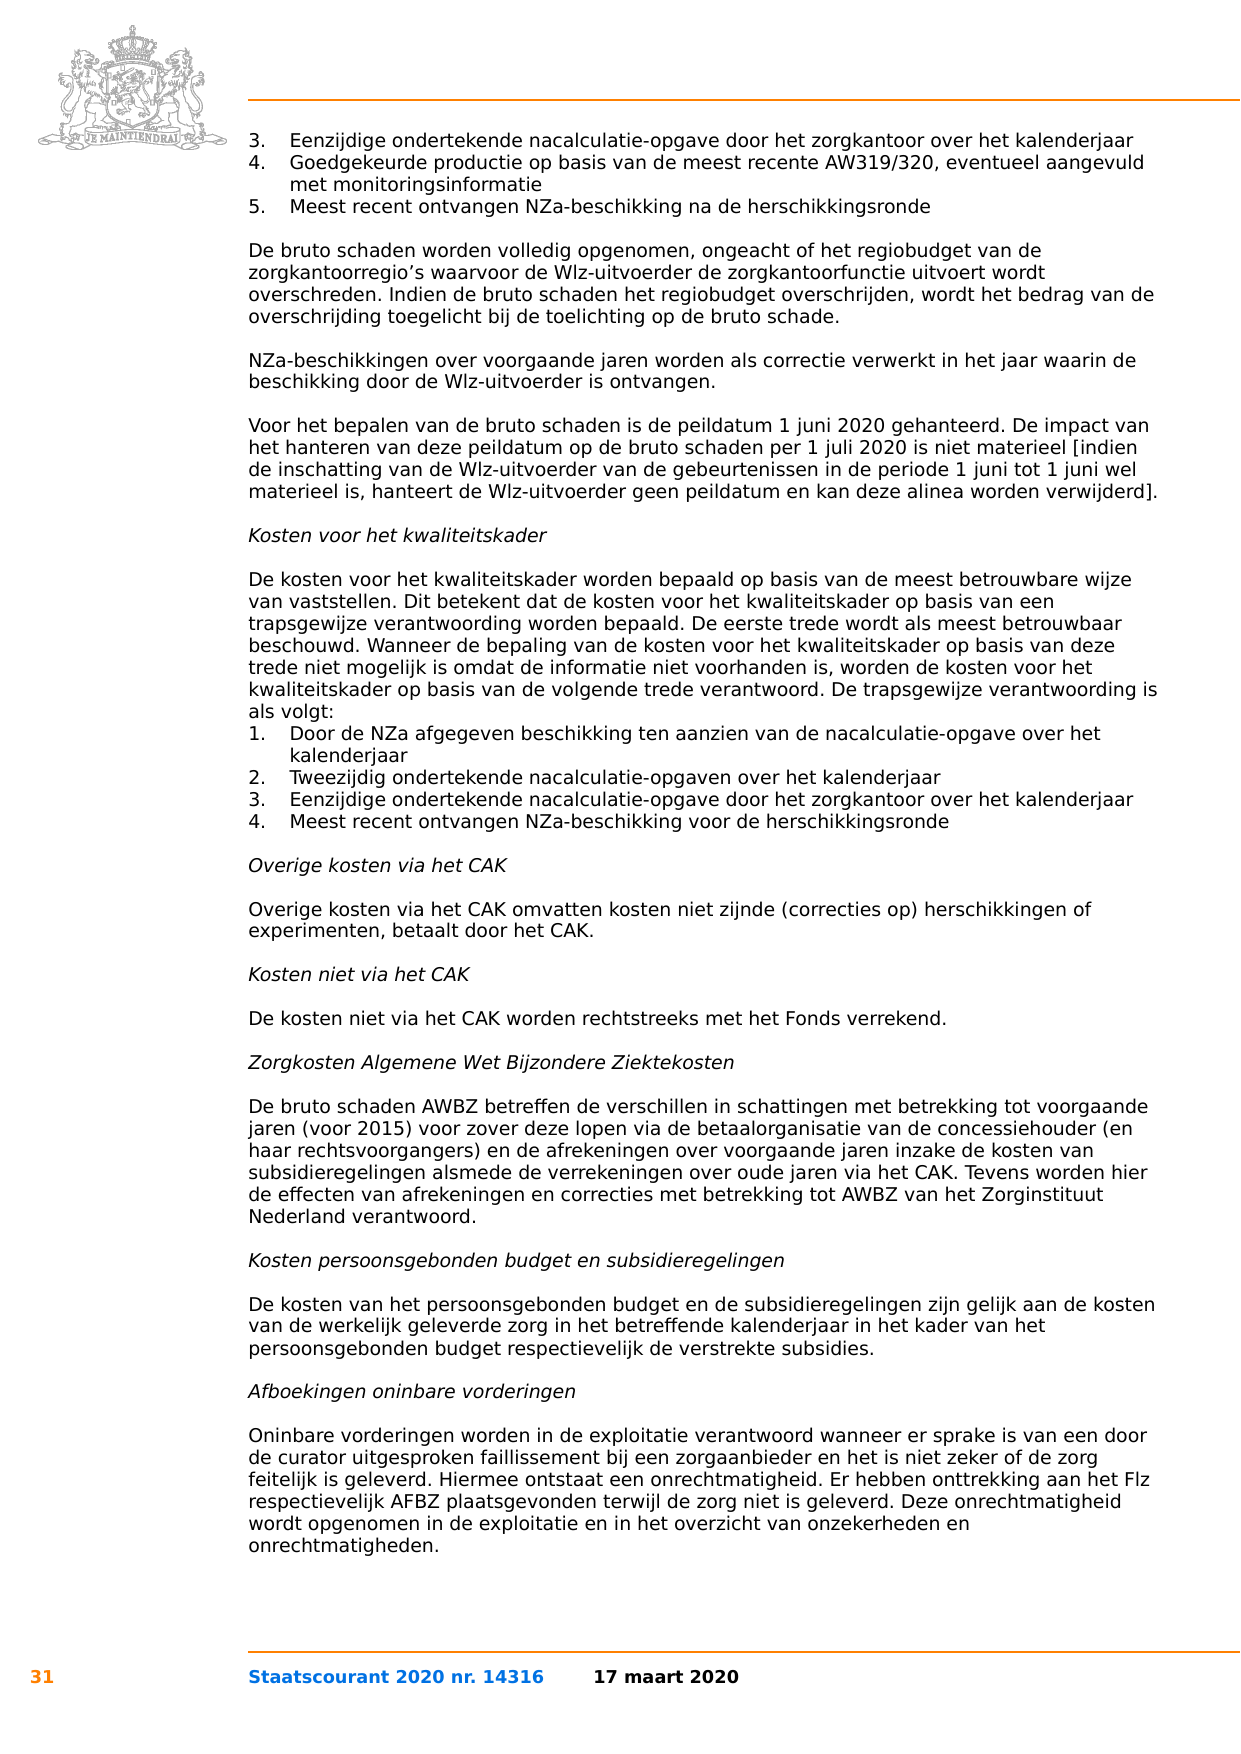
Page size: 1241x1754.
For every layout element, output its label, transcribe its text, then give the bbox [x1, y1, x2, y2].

text NZa-beschikkingen over voorgaande jaren worden als correctie verwerkt in het jaar waarin de beschikking door de Wlz-uitvoerder is ontvangen. [248, 349, 1163, 393]
text 5. Meest recent ontvangen NZa-beschikking na de herschikkingsronde [248, 196, 1163, 218]
text De kosten van het persoonsgebonden budget en de subsidieregelingen zijn gelijk aan de kosten van de werkelijk geleverde zorg in het betreffende kalenderjaar in het kader van het persoonsgebonden budget respectievelijk de verstrekte subsidies. [248, 1293, 1163, 1359]
subtitle Kosten voor het kwaliteitskader [248, 525, 1163, 547]
text De bruto schaden worden volledig opgenomen, ongeacht of het regiobudget van de zorgkantoorregio’s waarvoor de Wlz-uitvoerder de zorgkantoorfunctie uitvoert wordt overschreden. Indien de bruto schaden het regiobudget overschrijden, wordt het bedrag van de overschrijding toegelicht bij de toelichting op de bruto schade. [248, 240, 1163, 328]
text Oninbare vorderingen worden in de exploitatie verantwoord wanneer er sprake is van een door de curator uitgesproken faillissement bij een zorgaanbieder en het is niet zeker of de zorg feitelijk is geleverd. Hiermee ontstaat een onrechtmatigheid. Er hebben onttrekking aan het Flz respectievelijk AFBZ plaatsgevonden terwijl de zorg niet is geleverd. Deze onrechtmatigheid wordt opgenomen in de exploitatie en in het overzicht van onzekerheden en onrechtmatigheden. [248, 1425, 1163, 1557]
text 1. Door de NZa afgegeven beschikking ten aanzien van de nacalculatie-opgave over het kalenderjaar [248, 723, 1163, 767]
text 2. Tweezijdig ondertekende nacalculatie-opgaven over het kalenderjaar [248, 767, 1163, 789]
text 3. Eenzijdige ondertekende nacalculatie-opgave door het zorgkantoor over het kalenderjaar [248, 789, 1163, 811]
text De bruto schaden AWBZ betreffen de verschillen in schattingen met betrekking tot voorgaande jaren (voor 2015) voor zover deze lopen via de betaalorganisatie van de concessiehouder (en haar rechtsvoorgangers) en de afrekeningen over voorgaande jaren inzake de kosten van subsidieregelingen alsmede de verrekeningen over oude jaren via het CAK. Tevens worden hier de effecten van afrekeningen en correcties met betrekking tot AWBZ van het Zorginstituut Nederland verantwoord. [248, 1096, 1163, 1228]
subtitle Kosten niet via het CAK [248, 964, 1163, 986]
subtitle Kosten persoonsgebonden budget en subsidieregelingen [248, 1249, 1163, 1272]
text De kosten niet via het CAK worden rechtstreeks met het Fonds verrekend. [248, 1008, 1163, 1030]
text 4. Meest recent ontvangen NZa-beschikking voor de herschikkingsronde [248, 811, 1163, 833]
text Overige kosten via het CAK omvatten kosten niet zijnde (correcties op) herschikkingen of experimenten, betaalt door het CAK. [248, 898, 1163, 942]
subtitle Afboekingen oninbare vorderingen [248, 1381, 1163, 1403]
text De kosten voor het kwaliteitskader worden bepaald op basis van de meest betrouwbare wijze van vaststellen. Dit betekent dat de kosten voor het kwaliteitskader op basis van een trapsgewijze verantwoording worden bepaald. De eerste trede wordt als meest betrouwbaar beschouwd. Wanneer de bepaling van de kosten voor het kwaliteitskader op basis van deze trede niet mogelijk is omdat de informatie niet voorhanden is, worden de kosten voor het kwaliteitskader op basis van de volgende trede verantwoord. De trapsgewijze verantwoording is als volgt: [248, 569, 1163, 723]
picture [38, 25, 227, 150]
text 3. Eenzijdige ondertekende nacalculatie-opgave door het zorgkantoor over het kalenderjaar [248, 130, 1163, 152]
text Voor het bepalen van de bruto schaden is de peildatum 1 juni 2020 gehanteerd. De impact van het hanteren van deze peildatum op de bruto schaden per 1 juli 2020 is niet materieel [indien de inschatting van de Wlz-uitvoerder van de gebeurtenissen in de periode 1 juni tot 1 juni wel materieel is, hanteert de Wlz-uitvoerder geen peildatum en kan deze alinea worden verwijderd]. [248, 415, 1163, 503]
subtitle Overige kosten via het CAK [248, 854, 1163, 877]
subtitle Zorgkosten Algemene Wet Bijzondere Ziektekosten [248, 1052, 1163, 1074]
text 4. Goedgekeurde productie op basis van de meest recente AW319/320, eventueel aangevuld met monitoringsinformatie [248, 152, 1163, 196]
